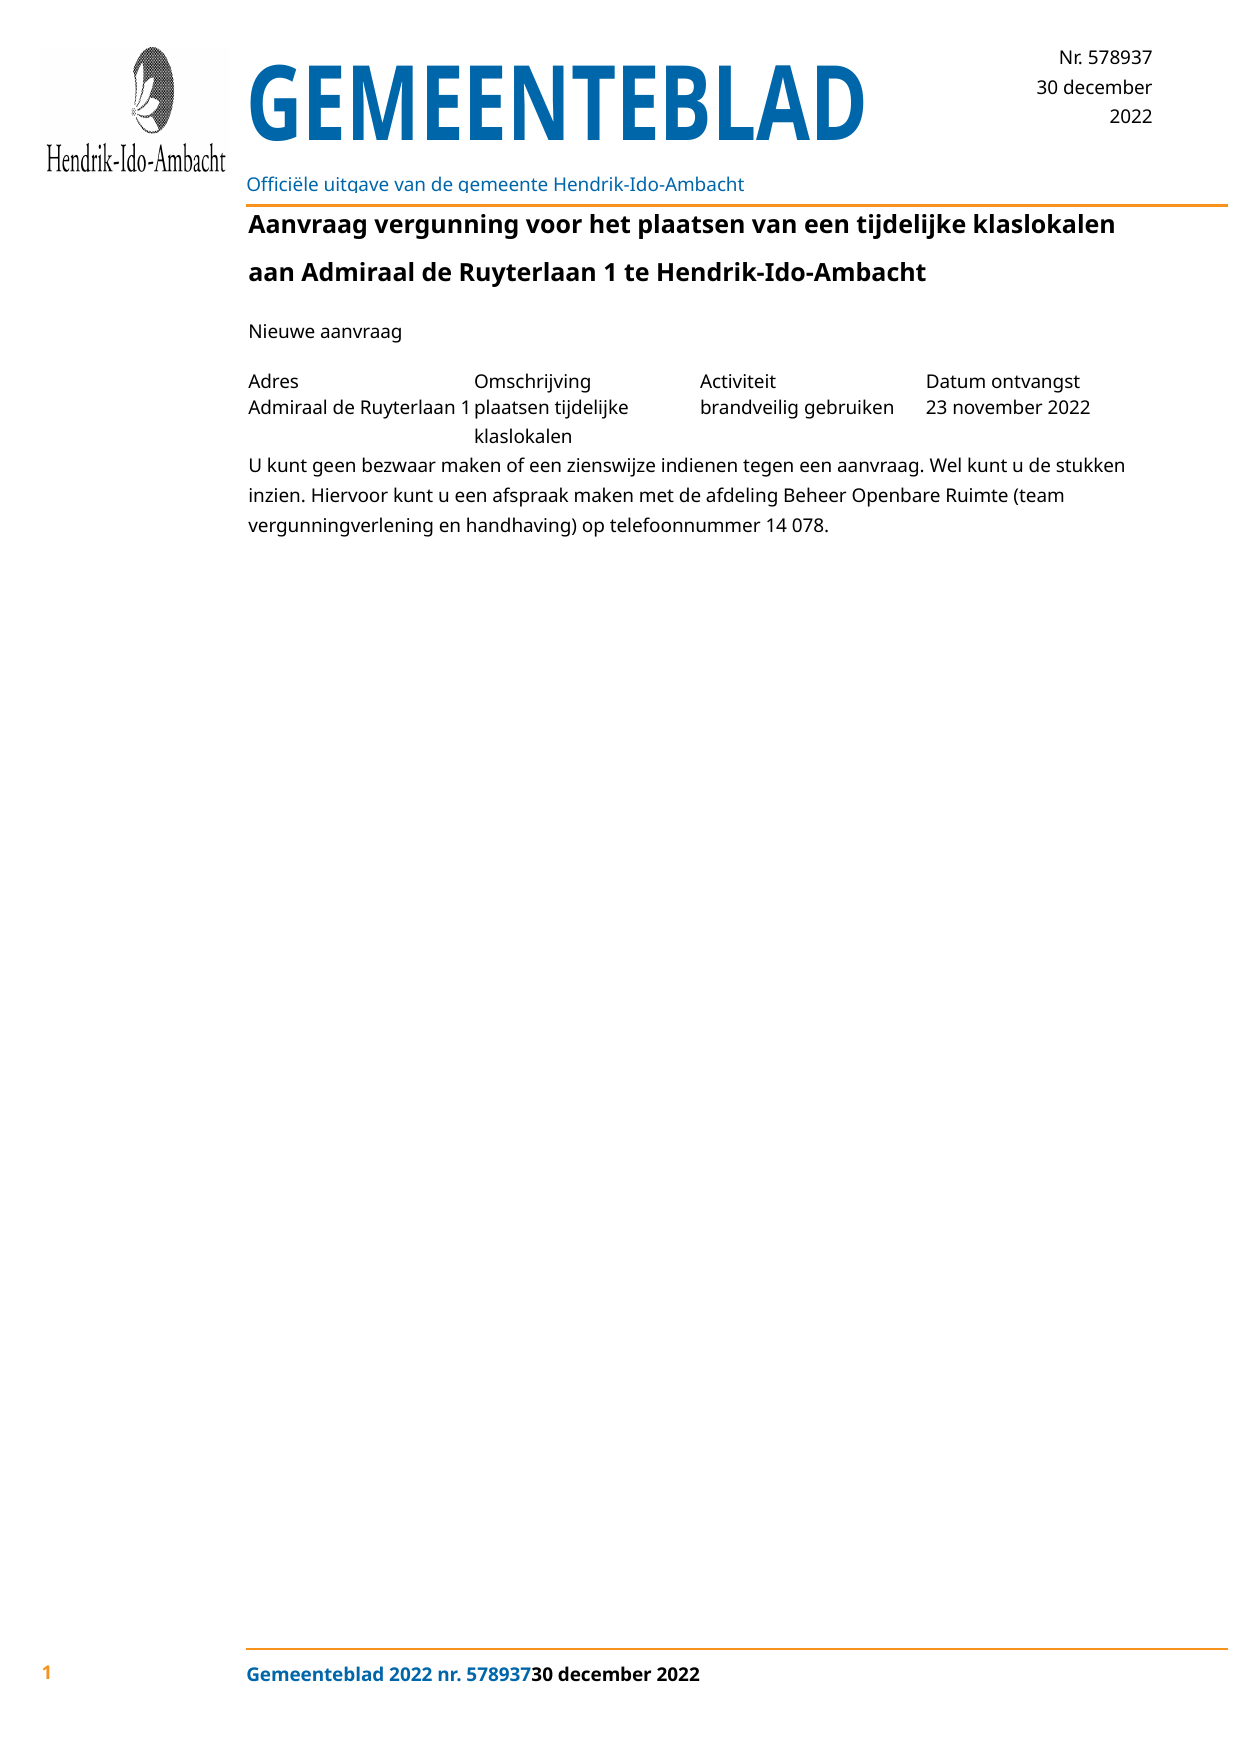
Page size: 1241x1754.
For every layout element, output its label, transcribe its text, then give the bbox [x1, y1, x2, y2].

table_header Omschrijving [474, 369, 700, 394]
table_cell Admiraal de Ruyterlaan 1 [248, 394, 474, 449]
table_cell plaatsen tijdelijke klaslokalen [474, 394, 700, 449]
picture [41, 47, 231, 172]
text Aanvraag vergunning voor het plaatsen van een tijdelijke klaslokalen aan Admiraal de Ruyterlaan 1 te Hendrik-Ido-Ambacht [248, 207, 1152, 288]
text Nieuwe aanvraag [248, 318, 1152, 344]
table_cell 23 november 2022 [926, 394, 1152, 449]
table_cell brandveilig gebruiken [700, 394, 926, 449]
table_header Datum ontvangst [926, 369, 1152, 394]
table_header Activiteit [700, 369, 926, 394]
text U kunt geen bezwaar maken of een zienswijze indienen tegen een aanvraag. Wel kunt u de stukken inzien. Hiervoor kunt u een afspraak maken met de afdeling Beheer Openbare Ruimte (team vergunningverlening en handhaving) op telefoonnummer 14 078. [248, 453, 1152, 538]
table_header Adres [248, 369, 474, 394]
